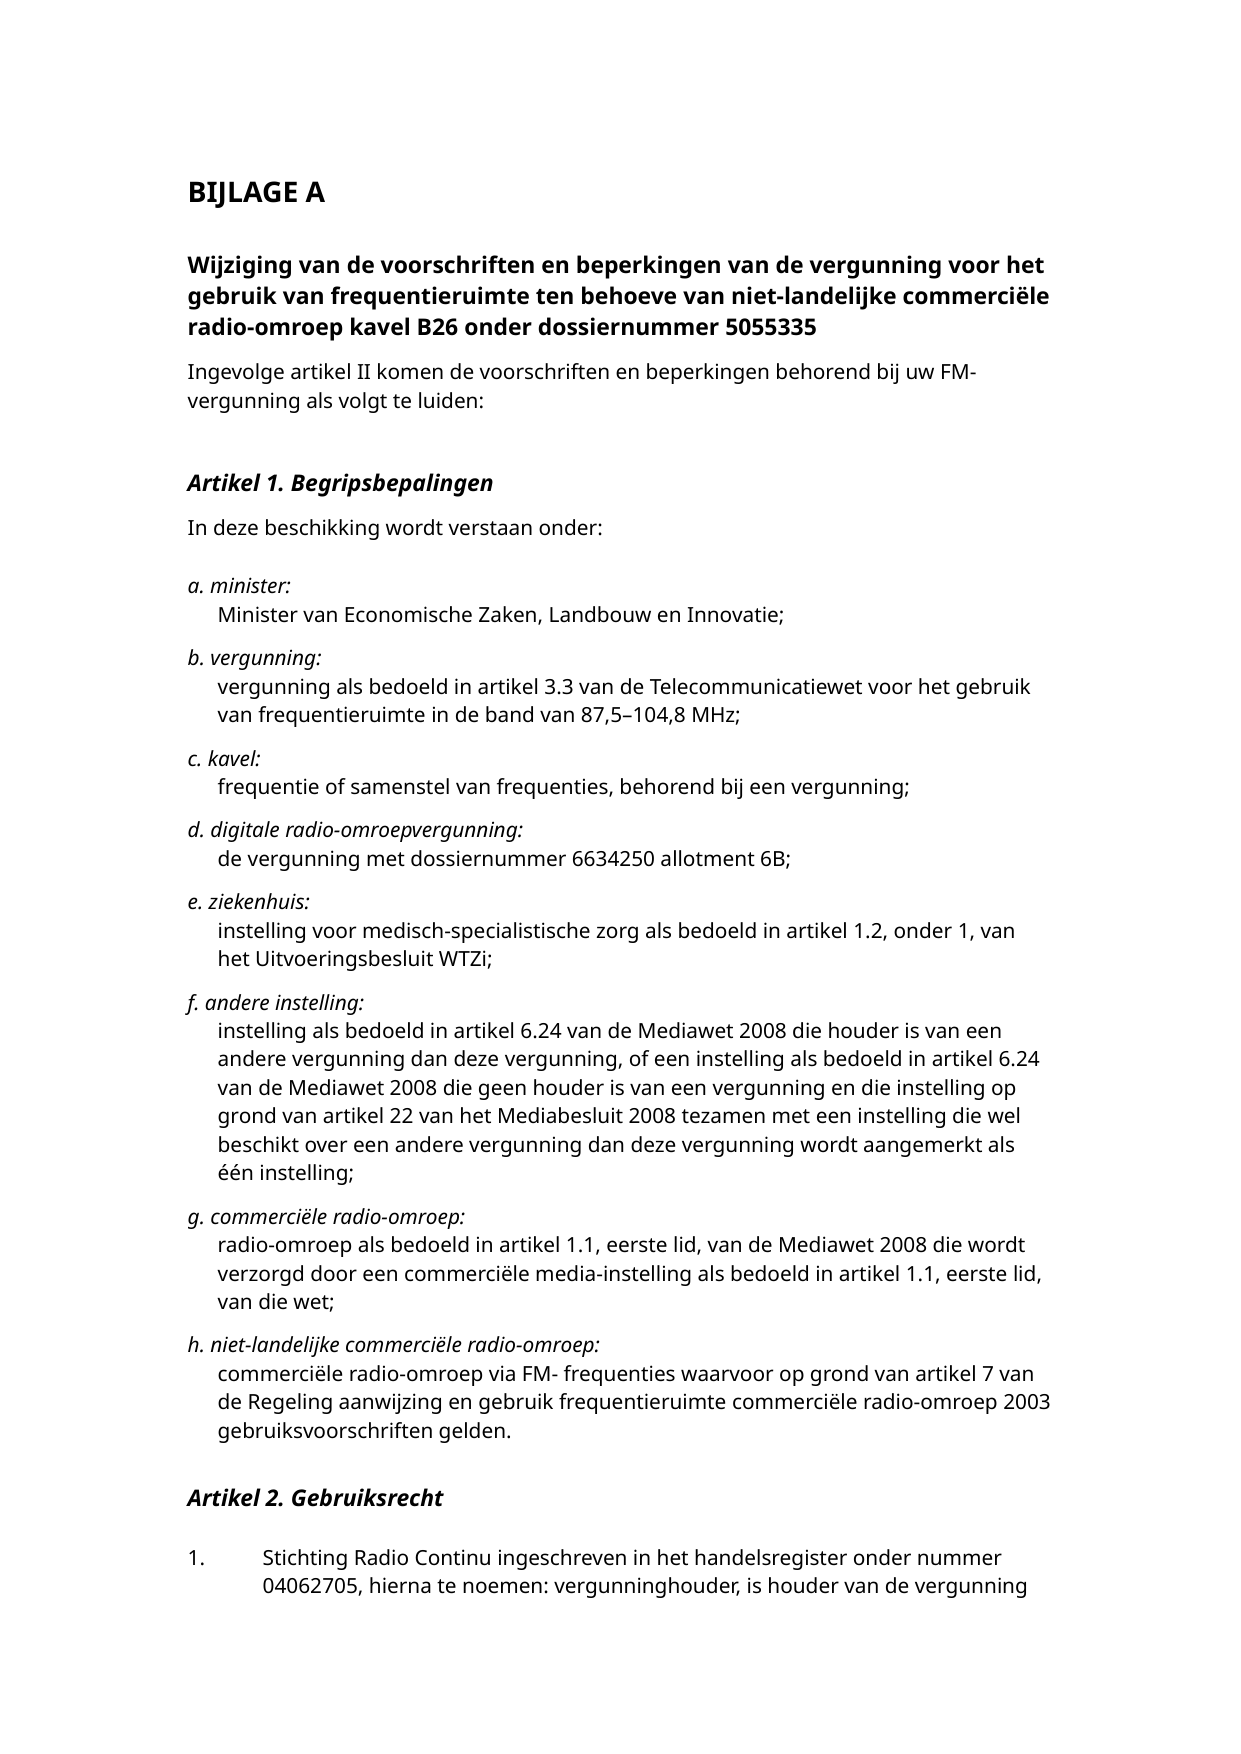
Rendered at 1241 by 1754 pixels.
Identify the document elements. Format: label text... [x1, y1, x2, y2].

text c. kavel: [187, 744, 1053, 772]
text instelling als bedoeld in artikel 6.24 van de Mediawet 2008 die houder is van een andere vergunning dan deze vergunning, of een instelling als bedoeld in artikel 6.24 van de Mediawet 2008 die geen houder is van een vergunning en die instelling op grond van artikel 22 van het Mediabesluit 2008 tezamen met een instelling die wel beschikt over een andere vergunning dan deze vergunning wordt aangemerkt als één instelling; [217, 1016, 1053, 1187]
text frequentie of samenstel van frequenties, behorend bij een vergunning; [217, 772, 1053, 801]
text commerciële radio-omroep via FM- frequenties waarvoor op grond van artikel 7 van de Regeling aanwijzing en gebruik frequentieruimte commerciële radio-omroep 2003 gebruiksvoorschriften gelden. [217, 1359, 1053, 1444]
text a. minister: [187, 571, 1053, 600]
subtitle Artikel 2. Gebruiksrecht [187, 1482, 1053, 1513]
text de vergunning met dossiernummer 6634250 allotment 6B; [217, 844, 1053, 872]
text d. digitale radio-omroepvergunning: [187, 816, 1053, 844]
text radio-omroep als bedoeld in artikel 1.1, eerste lid, van de Mediawet 2008 die wordt verzorgd door een commerciële media-instelling als bedoeld in artikel 1.1, eerste lid, van die wet; [217, 1230, 1053, 1316]
text Ingevolge artikel II komen de voorschriften en beperkingen behorend bij uw FM-vergunning als volgt te luiden: [187, 357, 1053, 414]
subtitle Artikel 1. Begripsbepalingen [187, 467, 1053, 498]
text In deze beschikking wordt verstaan onder: [187, 513, 1053, 541]
text vergunning als bedoeld in artikel 3.3 van de Telecommunicatiewet voor het gebruik van frequentieruimte in de band van 87,5–104,8 MHz; [217, 672, 1053, 729]
text Minister van Economische Zaken, Landbouw en Innovatie; [217, 600, 1053, 628]
text g. commerciële radio-omroep: [187, 1202, 1053, 1230]
text e. ziekenhuis: [187, 887, 1053, 916]
subtitle Wijziging van de voorschriften en beperkingen van de vergunning voor het gebruik van frequentieruimte ten behoeve van niet-landelijke commerciële radio-omroep kavel B26 onder dossiernummer 5055335 [187, 249, 1053, 342]
text f. andere instelling: [187, 988, 1053, 1016]
list Stichting Radio Continu ingeschreven in het handelsregister onder nummer 04062705, hierna te noemen: vergunninghouder, is houder van de vergunning [187, 1543, 1053, 1600]
text instelling voor medisch-specialistische zorg als bedoeld in artikel 1.2, onder 1, van het Uitvoeringsbesluit WTZi; [217, 916, 1053, 973]
subtitle BIJLAGE A [187, 172, 1053, 211]
text b. vergunning: [187, 643, 1053, 672]
text h. niet-landelijke commerciële radio-omroep: [187, 1331, 1053, 1359]
